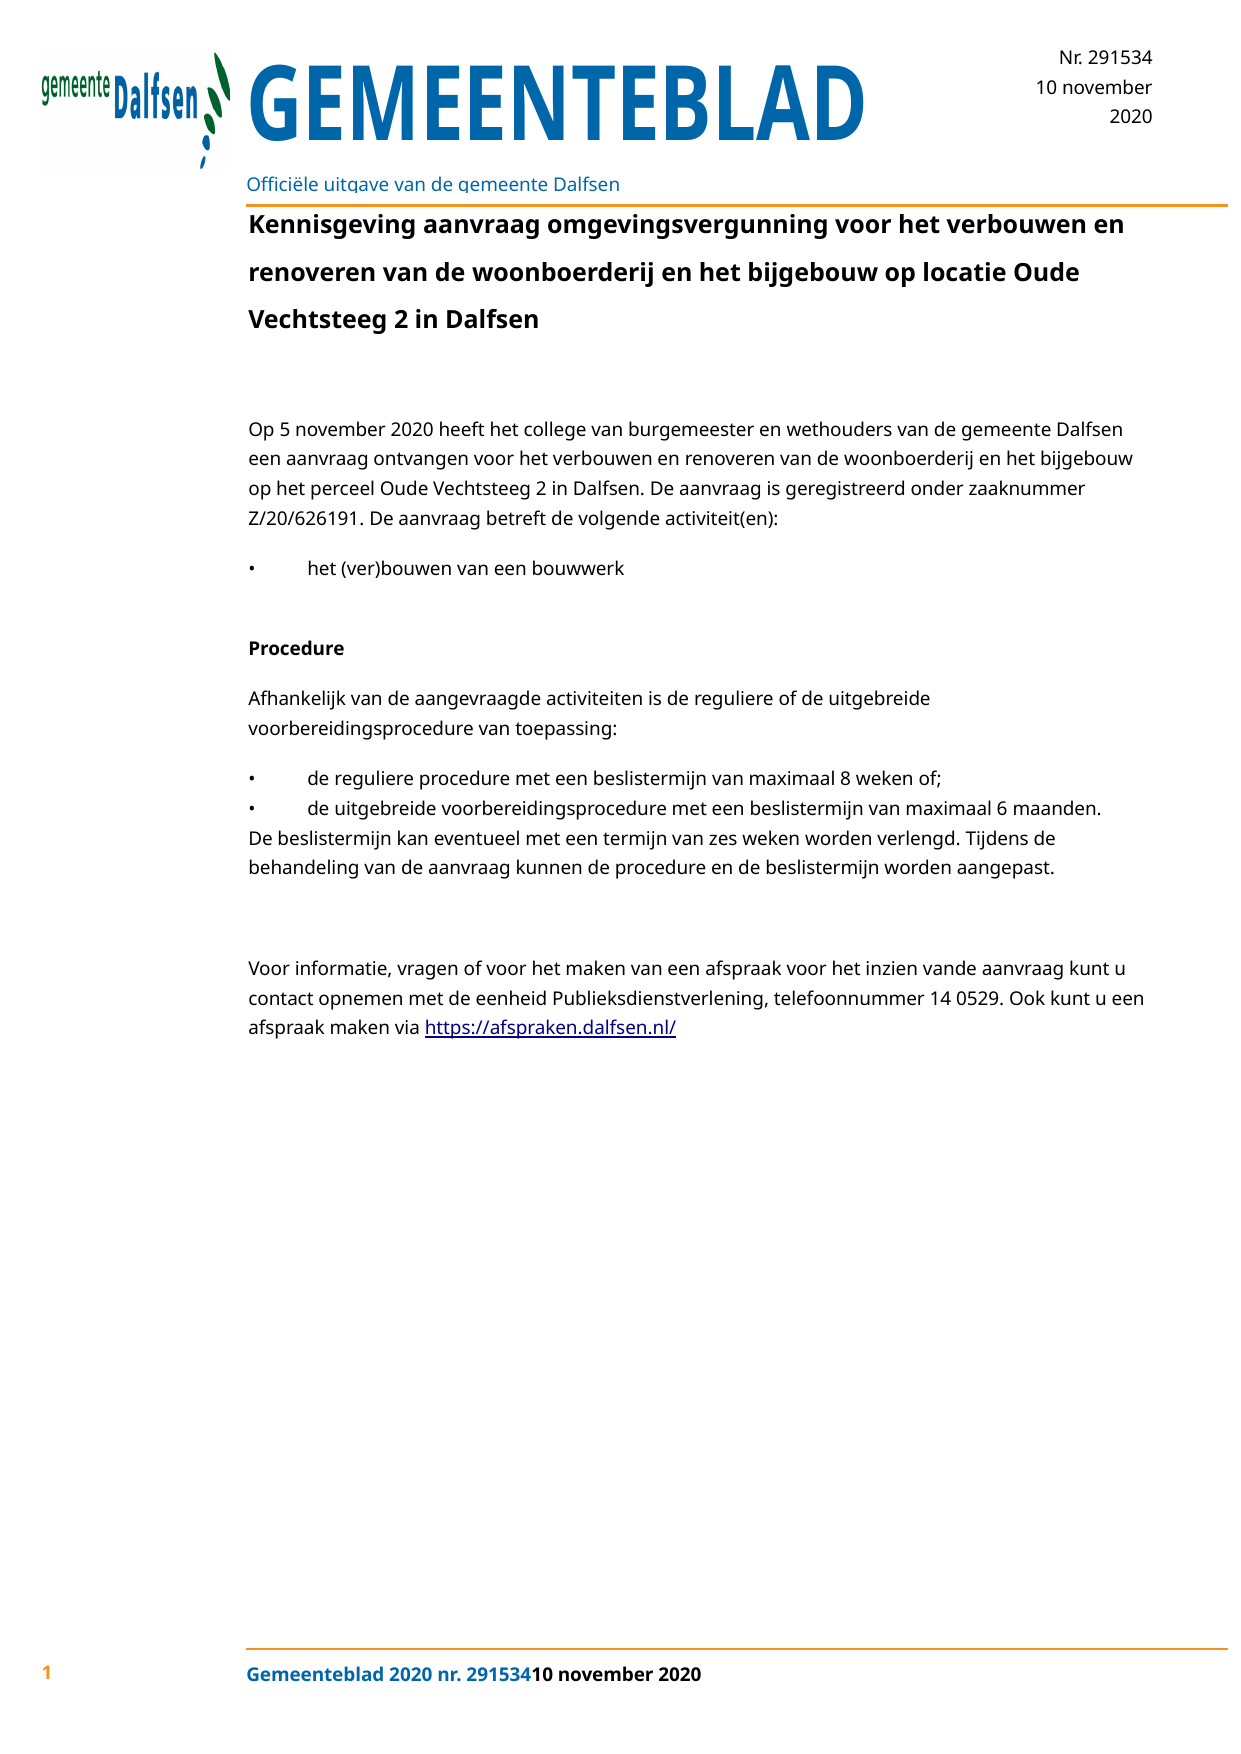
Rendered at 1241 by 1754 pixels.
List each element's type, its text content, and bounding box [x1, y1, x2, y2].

list de reguliere procedure met een beslistermijn van maximaal 8 weken of; [248, 766, 1152, 791]
text Voor informatie, vragen of voor het maken van een afspraak voor het inzien vande aanvraag kunt u contact opnemen met de eenheid Publieksdienstverlening, telefoonnummer 14 0529. Ook kunt u een afspraak maken via https://afspraken.dalfsen.nl/ [248, 955, 1152, 1040]
picture [41, 47, 231, 172]
text De beslistermijn kan eventueel met een termijn van zes weken worden verlengd. Tijdens de behandeling van de aanvraag kunnen de procedure en de beslistermijn worden aangepast. [248, 825, 1152, 880]
text Op 5 november 2020 heeft het college van burgemeester en wethouders van de gemeente Dalfsen een aanvraag ontvangen voor het verbouwen en renoveren van de woonboerderij en het bijgebouw op het perceel Oude Vechtsteeg 2 in Dalfsen. De aanvraag is geregistreerd onder zaaknummer Z/20/626191. De aanvraag betreft de volgende activiteit(en): [248, 416, 1152, 530]
text Kennisgeving aanvraag omgevingsvergunning voor het verbouwen en renoveren van de woonboerderij en het bijgebouw op locatie Oude Vechtsteeg 2 in Dalfsen [248, 207, 1152, 336]
text Afhankelijk van de aangevraagde activiteiten is de reguliere of de uitgebreide voorbereidingsprocedure van toepassing: [248, 686, 1152, 741]
list de uitgebreide voorbereidingsprocedure met een beslistermijn van maximaal 6 maanden. [248, 795, 1152, 821]
list het (ver)bouwen van een bouwwerk [248, 555, 1152, 581]
text Procedure [248, 635, 1152, 661]
